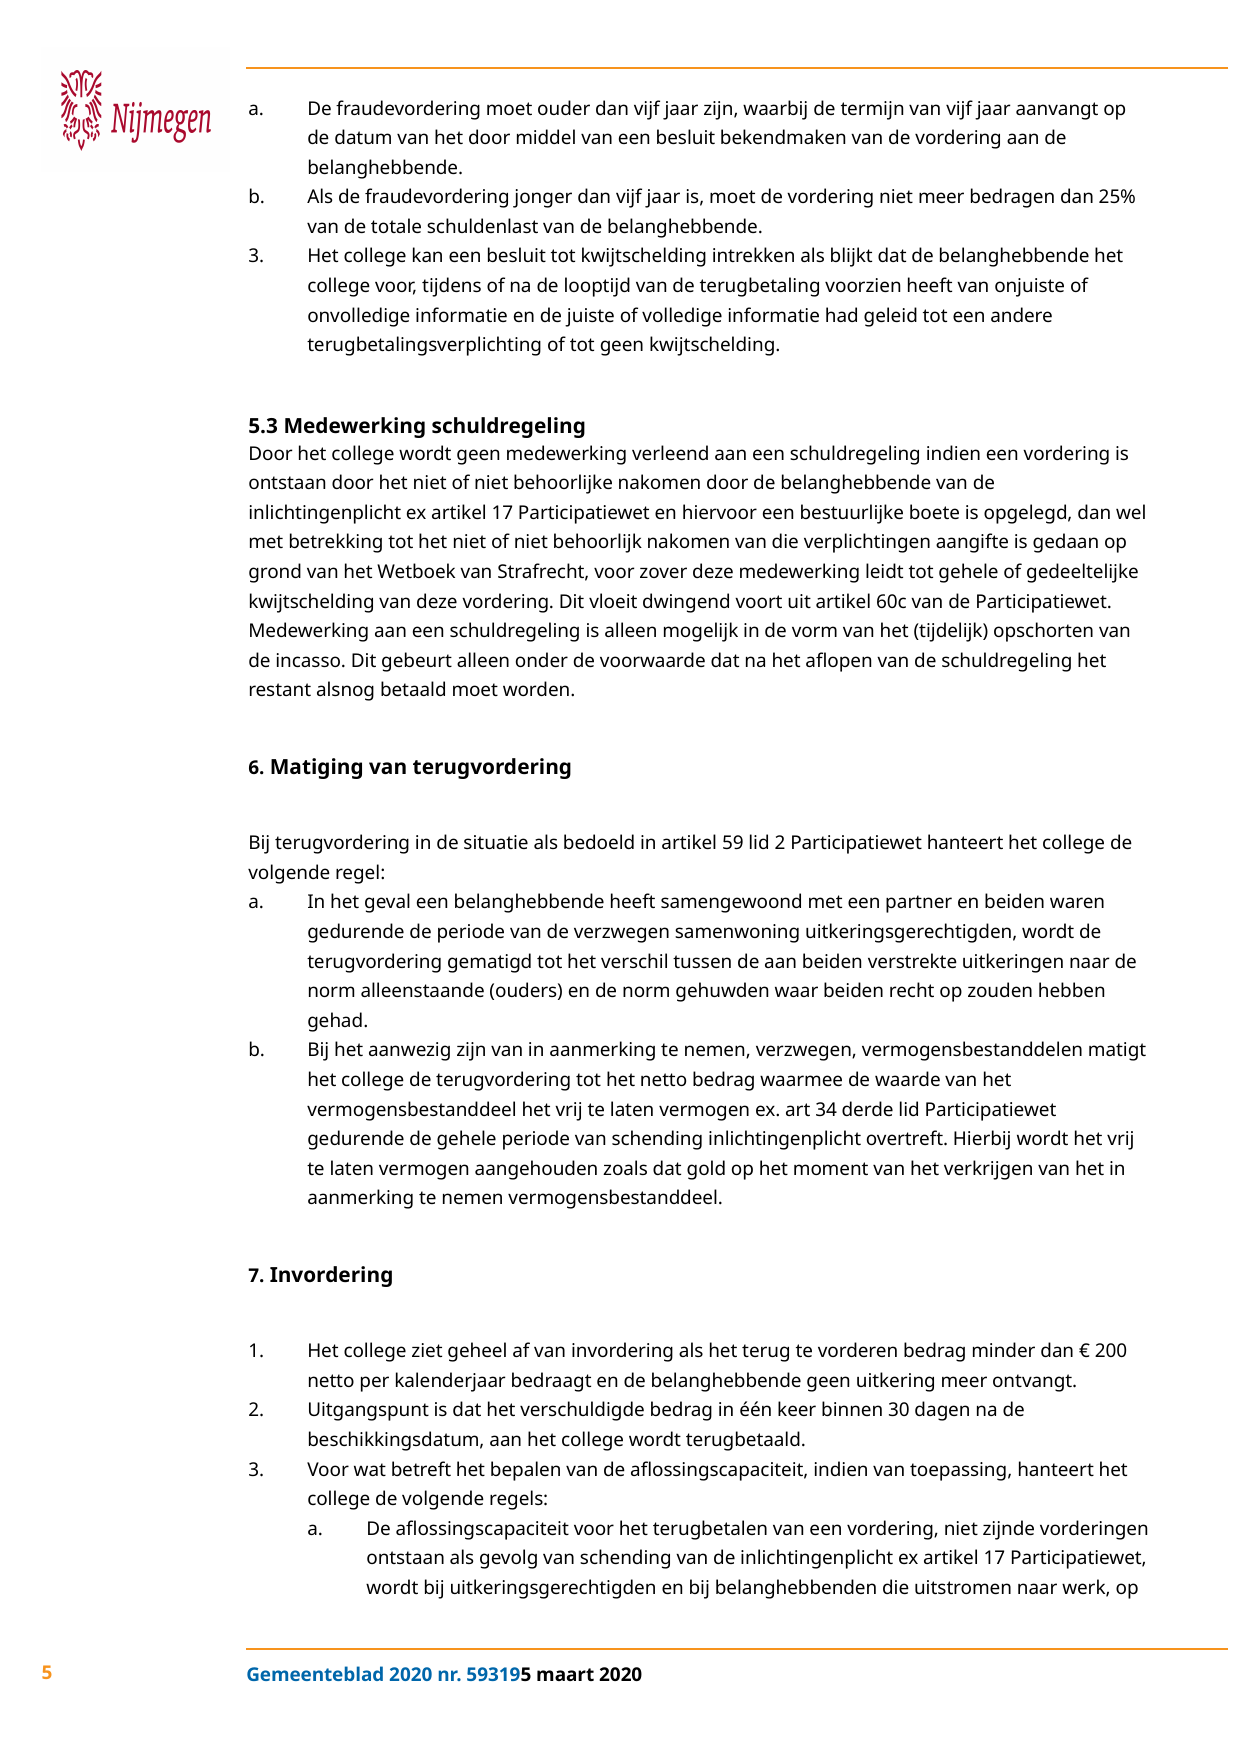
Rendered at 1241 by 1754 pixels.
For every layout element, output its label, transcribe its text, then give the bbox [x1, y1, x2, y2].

list In het geval een belanghebbende heeft samengewoond met een partner en beiden waren gedurende de periode van de verzwegen samenwoning uitkeringsgerechtigden, wordt de terugvordering gematigd tot het verschil tussen de aan beiden verstrekte uitkeringen naar de norm alleenstaande (ouders) en de norm gehuwden waar beiden recht op zouden hebben gehad. [248, 889, 1152, 1033]
list De fraudevordering moet ouder dan vijf jaar zijn, waarbij de termijn van vijf jaar aanvangt op de datum van het door middel van een besluit bekendmaken van de vordering aan de belanghebbende. [248, 95, 1152, 180]
list Het college ziet geheel af van invordering als het terug te vorderen bedrag minder dan € 200 netto per kalenderjaar bedraagt en de belanghebbende geen uitkering meer ontvangt. [248, 1337, 1152, 1393]
text 7. Invordering [248, 1260, 1152, 1288]
text Medewerking aan een schuldregeling is alleen mogelijk in de vorm van het (tijdelijk) opschorten van de incasso. Dit gebeurt alleen onder de voorwaarde dat na het aflopen van de schuldregeling het restant alsnog betaald moet worden. [248, 617, 1152, 702]
list Bij het aanwezig zijn van in aanmerking te nemen, verzwegen, vermogensbestanddelen matigt het college de terugvordering tot het netto bedrag waarmee de waarde van het vermogensbestanddeel het vrij te laten vermogen ex. art 34 derde lid Participatiewet gedurende de gehele periode van schending inlichtingenplicht overtreft. Hierbij wordt het vrij te laten vermogen aangehouden zoals dat gold op het moment van het verkrijgen van het in aanmerking te nemen vermogensbestanddeel. [248, 1037, 1152, 1210]
text Bij terugvordering in de situatie als bedoeld in artikel 59 lid 2 Participatiewet hanteert het college de volgende regel: [248, 829, 1152, 885]
list Als de fraudevordering jonger dan vijf jaar is, moet de vordering niet meer bedragen dan 25% van de totale schuldenlast van de belanghebbende. [248, 183, 1152, 239]
list Het college kan een besluit tot kwijtschelding intrekken als blijkt dat de belanghebbende het college voor, tijdens of na de looptijd van de terugbetaling voorzien heeft van onjuiste of onvolledige informatie en de juiste of volledige informatie had geleid tot een andere terugbetalingsverplichting of tot geen kwijtschelding. [248, 243, 1152, 357]
text Door het college wordt geen medewerking verleend aan een schuldregeling indien een vordering is ontstaan door het niet of niet behoorlijke nakomen door de belanghebbende van de inlichtingenplicht ex artikel 17 Participatiewet en hiervoor een bestuurlijke boete is opgelegd, dan wel met betrekking tot het niet of niet behoorlijk nakomen van die verplichtingen aangifte is gedaan op grond van het Wetboek van Strafrecht, voor zover deze medewerking leidt tot gehele of gedeeltelijke kwijtschelding van deze vordering. Dit vloeit dwingend voort uit artikel 60c van de Participatiewet. [248, 440, 1152, 613]
picture [41, 47, 231, 172]
text 6. Matiging van terugvordering [248, 752, 1152, 780]
list Voor wat betreft het bepalen van de aflossingscapaciteit, indien van toepassing, hanteert het college de volgende regels: [248, 1456, 1152, 1511]
list Uitgangspunt is dat het verschuldigde bedrag in één keer binnen 30 dagen na de beschikkingsdatum, aan het college wordt terugbetaald. [248, 1397, 1152, 1452]
text 5.3 Medewerking schuldregeling [248, 411, 1152, 440]
list De aflossingscapaciteit voor het terugbetalen van een vordering, niet zijnde vorderingen ontstaan als gevolg van schending van de inlichtingenplicht ex artikel 17 Participatiewet, wordt bij uitkeringsgerechtigden en bij belanghebbenden die uitstromen naar werk, op [307, 1515, 1152, 1600]
